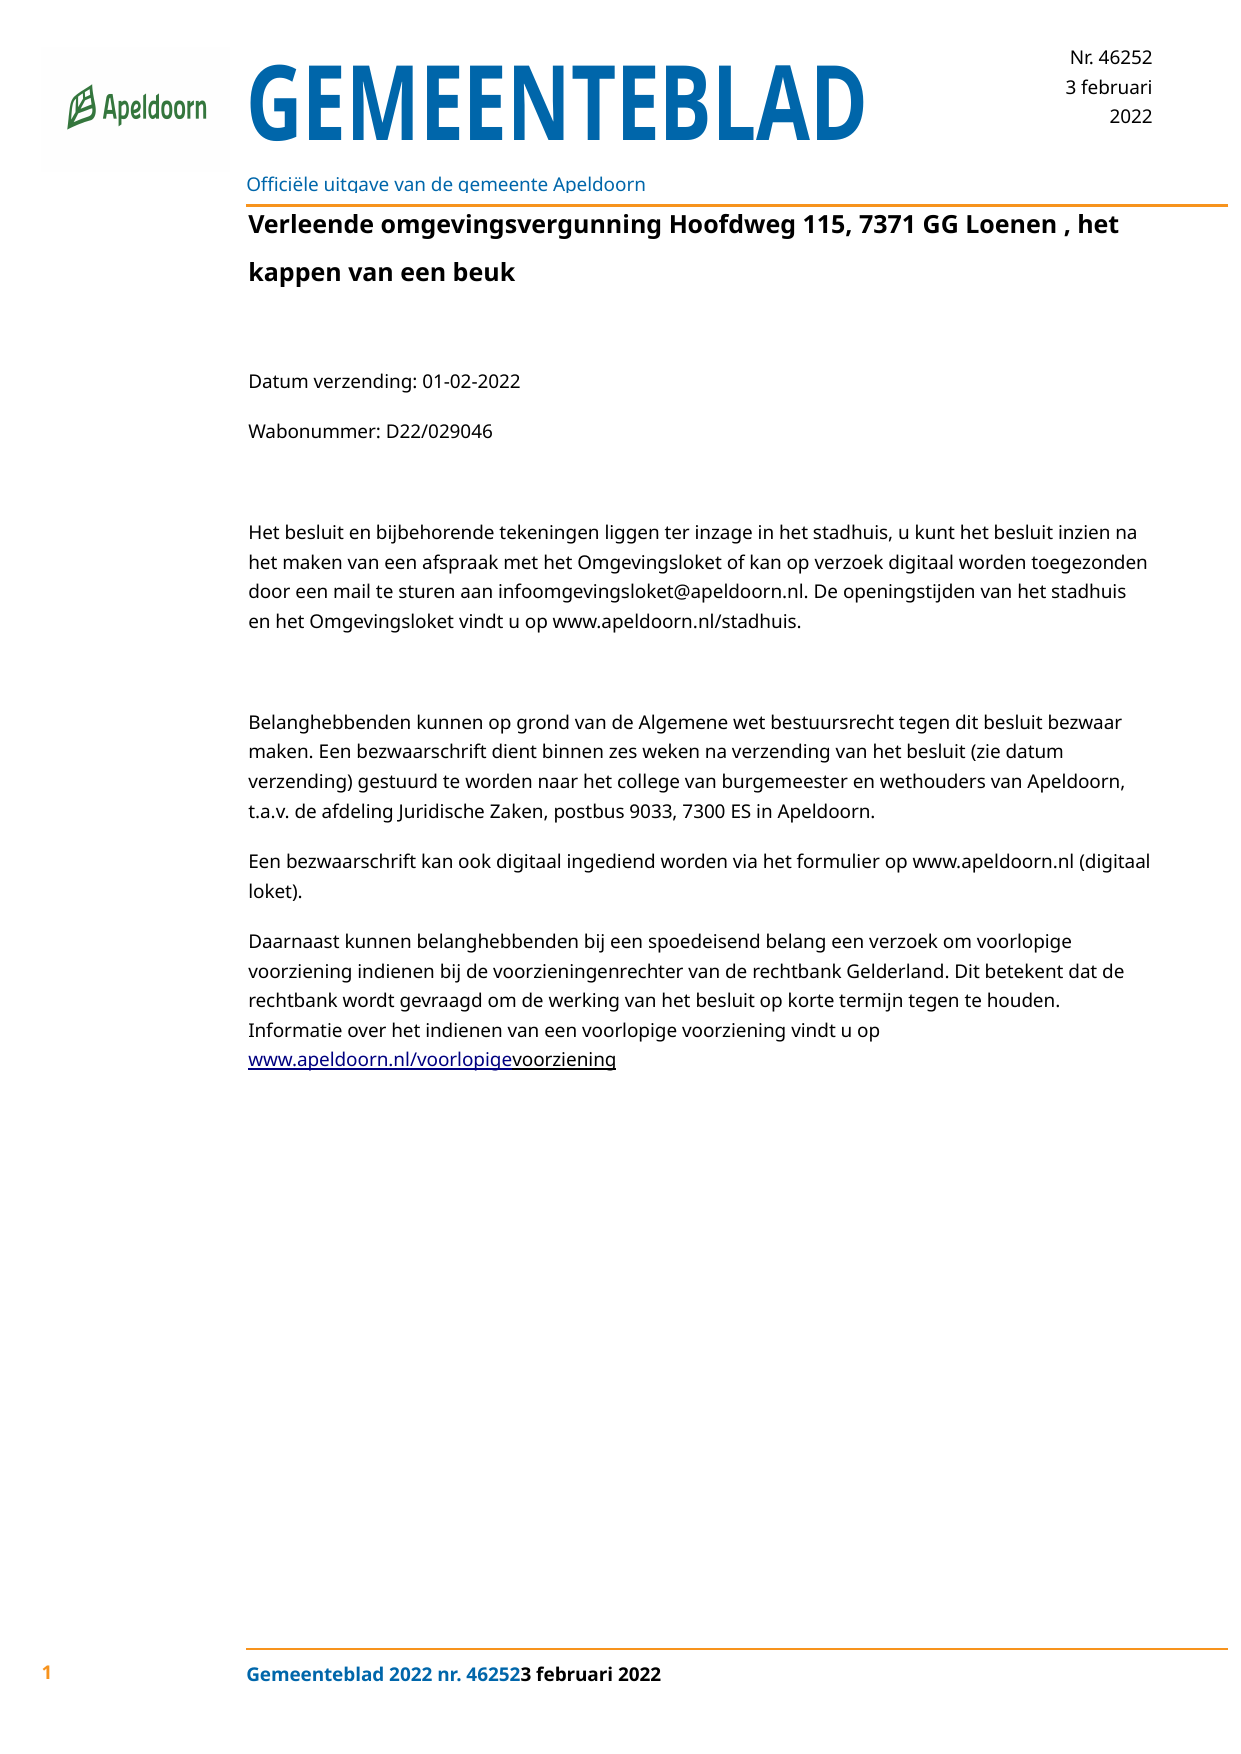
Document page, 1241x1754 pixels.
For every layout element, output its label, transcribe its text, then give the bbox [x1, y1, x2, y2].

text Verleende omgevingsvergunning Hoofdweg 115, 7371 GG Loenen , het kappen van een beuk [248, 207, 1152, 288]
text Het besluit en bijbehorende tekeningen liggen ter inzage in het stadhuis, u kunt het besluit inzien na het maken van een afspraak met het Omgevingsloket of kan op verzoek digitaal worden toegezonden door een mail te sturen aan infoomgevingsloket@apeldoorn.nl. De openingstijden van het stadhuis en het Omgevingsloket vindt u op www.apeldoorn.nl/stadhuis. [248, 519, 1152, 634]
picture [41, 47, 231, 172]
text Wabonummer: D22/029046 [248, 419, 1152, 444]
text Daarnaast kunnen belanghebbenden bij een spoedeisend belang een verzoek om voorlopige voorziening indienen bij de voorzieningenrechter van de rechtbank Gelderland. Dit betekent dat de rechtbank wordt gevraagd om de werking van het besluit op korte termijn tegen te houden. Informatie over het indienen van een voorlopige voorziening vindt u op www.apeldoorn.nl/voorlopigevoorziening [248, 928, 1152, 1072]
text Een bezwaarschrift kan ook digitaal ingediend worden via het formulier op www.apeldoorn.nl (digitaal loket). [248, 848, 1152, 904]
text Belanghebbenden kunnen op grond van de Algemene wet bestuursrecht tegen dit besluit bezwaar maken. Een bezwaarschrift dient binnen zes weken na verzending van het besluit (zie datum verzending) gestuurd te worden naar het college van burgemeester en wethouders van Apeldoorn, t.a.v. de afdeling Juridische Zaken, postbus 9033, 7300 ES in Apeldoorn. [248, 709, 1152, 824]
text Datum verzending: 01-02-2022 [248, 368, 1152, 394]
